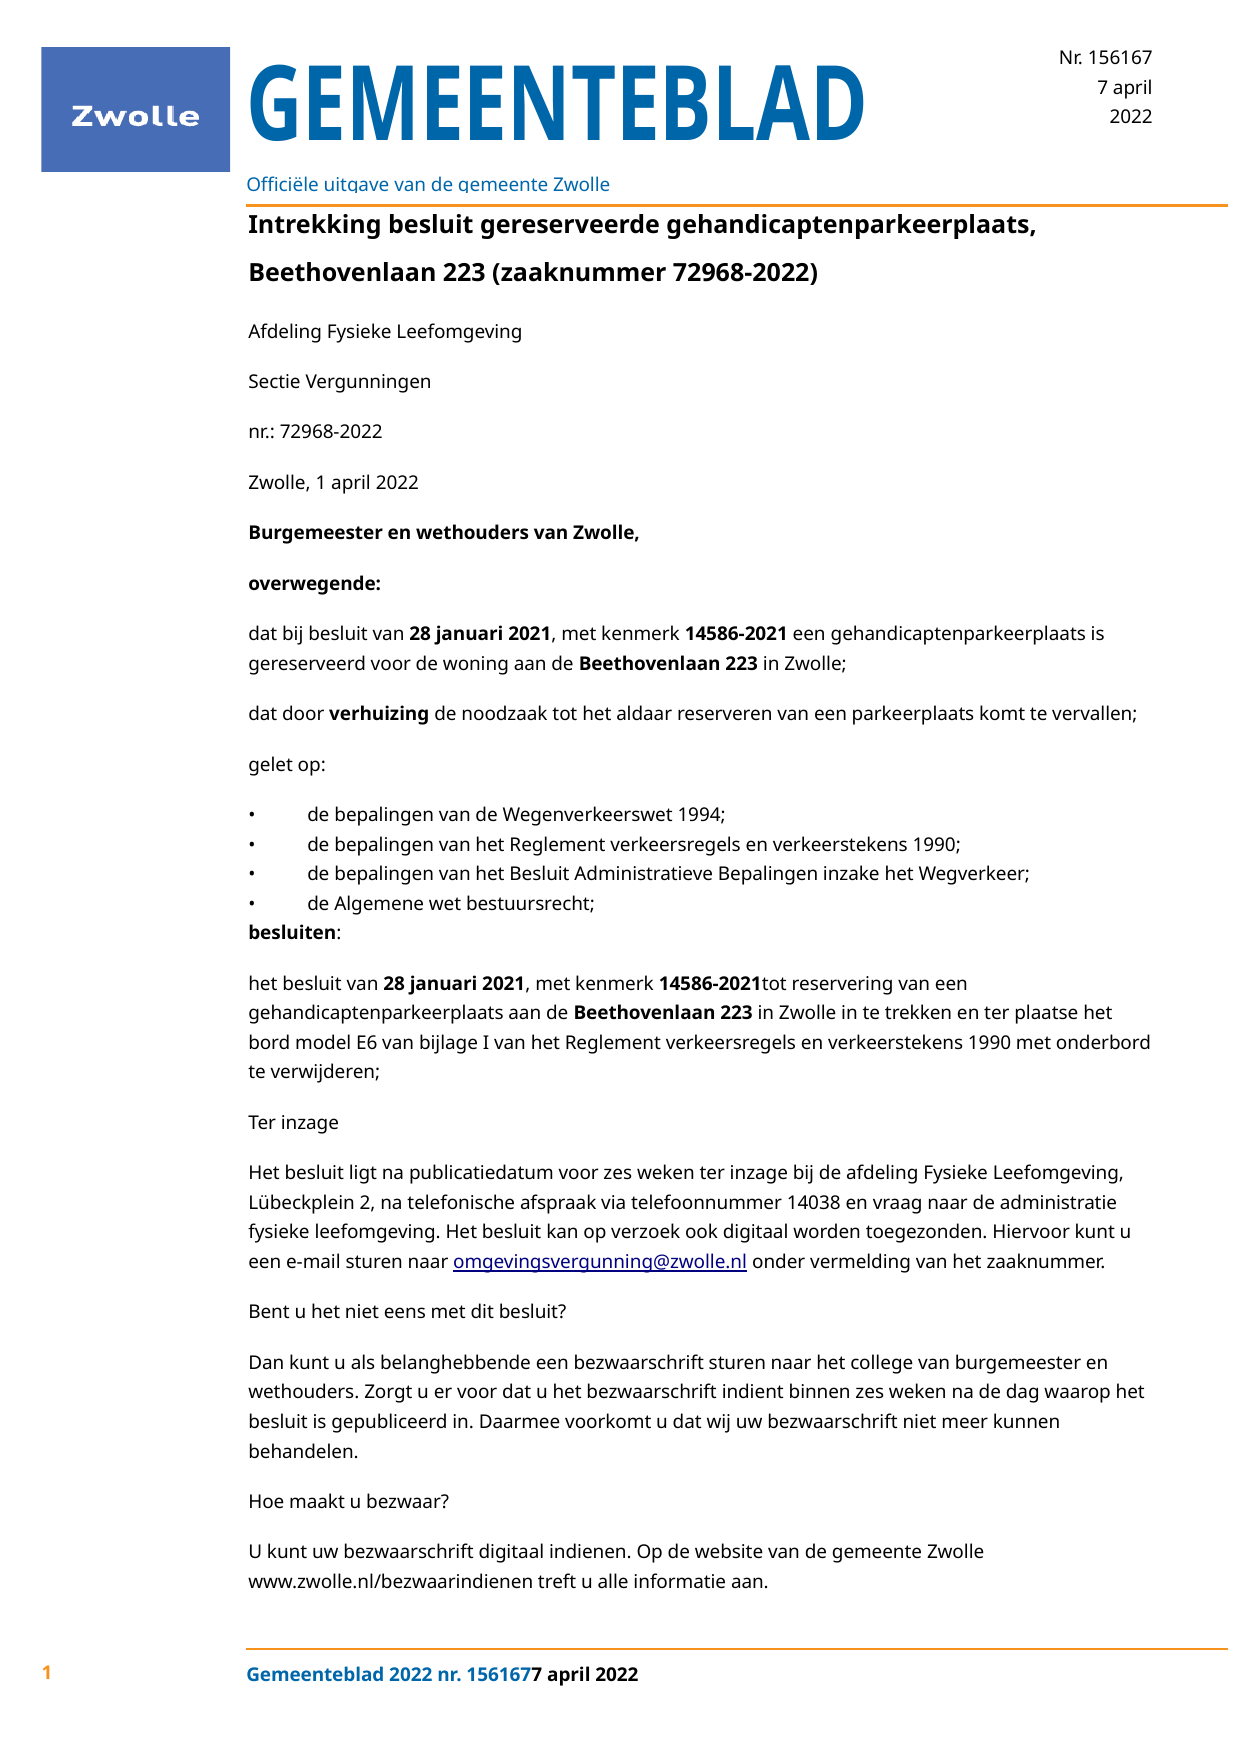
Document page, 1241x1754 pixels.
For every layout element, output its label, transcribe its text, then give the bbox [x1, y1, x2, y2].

text Sectie Vergunningen [248, 368, 1152, 394]
text Het besluit ligt na publicatiedatum voor zes weken ter inzage bij de afdeling Fysieke Leefomgeving, Lübeckplein 2, na telefonische afspraak via telefoonnummer 14038 en vraag naar de administratie fysieke leefomgeving. Het besluit kan op verzoek ook digitaal worden toegezonden. Hiervoor kunt u een e-mail sturen naar omgevingsvergunning@zwolle.nl onder vermelding van het zaaknummer. [248, 1159, 1152, 1274]
text het besluit van 28 januari 2021, met kenmerk 14586-2021tot reservering van een gehandicaptenparkeerplaats aan de Beethovenlaan 223 in Zwolle in te trekken en ter plaatse het bord model E6 van bijlage I van het Reglement verkeersregels en verkeerstekens 1990 met onderbord te verwijderen; [248, 970, 1152, 1084]
text Ter inzage [248, 1109, 1152, 1135]
text Dan kunt u als belanghebbende een bezwaarschrift sturen naar het college van burgemeester en wethouders. Zorgt u er voor dat u het bezwaarschrift indient binnen zes weken na de dag waarop het besluit is gepubliceerd in. Daarmee voorkomt u dat wij uw bezwaarschrift niet meer kunnen behandelen. [248, 1349, 1152, 1464]
text overwegende: [248, 570, 1152, 596]
text Zwolle, 1 april 2022 [248, 469, 1152, 495]
list de Algemene wet bestuursrecht; [248, 890, 1152, 916]
list de bepalingen van de Wegenverkeerswet 1994; [248, 801, 1152, 827]
text nr.: 72968-2022 [248, 419, 1152, 444]
text Hoe maakt u bezwaar? [248, 1488, 1152, 1514]
text Burgemeester en wethouders van Zwolle, [248, 519, 1152, 545]
picture [41, 47, 231, 172]
text U kunt uw bezwaarschrift digitaal indienen. Op de website van de gemeente Zwolle www.zwolle.nl/bezwaarindienen treft u alle informatie aan. [248, 1539, 1152, 1594]
list de bepalingen van het Reglement verkeersregels en verkeerstekens 1990; [248, 831, 1152, 857]
text gelet op: [248, 751, 1152, 777]
text besluiten: [248, 919, 1152, 945]
text dat door verhuizing de noodzaak tot het aldaar reserveren van een parkeerplaats komt te vervallen; [248, 700, 1152, 726]
text dat bij besluit van 28 januari 2021, met kenmerk 14586-2021 een gehandicaptenparkeerplaats is gereserveerd voor de woning aan de Beethovenlaan 223 in Zwolle; [248, 620, 1152, 676]
text Bent u het niet eens met dit besluit? [248, 1299, 1152, 1324]
list de bepalingen van het Besluit Administratieve Bepalingen inzake het Wegverkeer; [248, 860, 1152, 886]
text Intrekking besluit gereserveerde gehandicaptenparkeerplaats, Beethovenlaan 223 (zaaknummer 72968-2022) [248, 207, 1152, 288]
text Afdeling Fysieke Leefomgeving [248, 318, 1152, 344]
